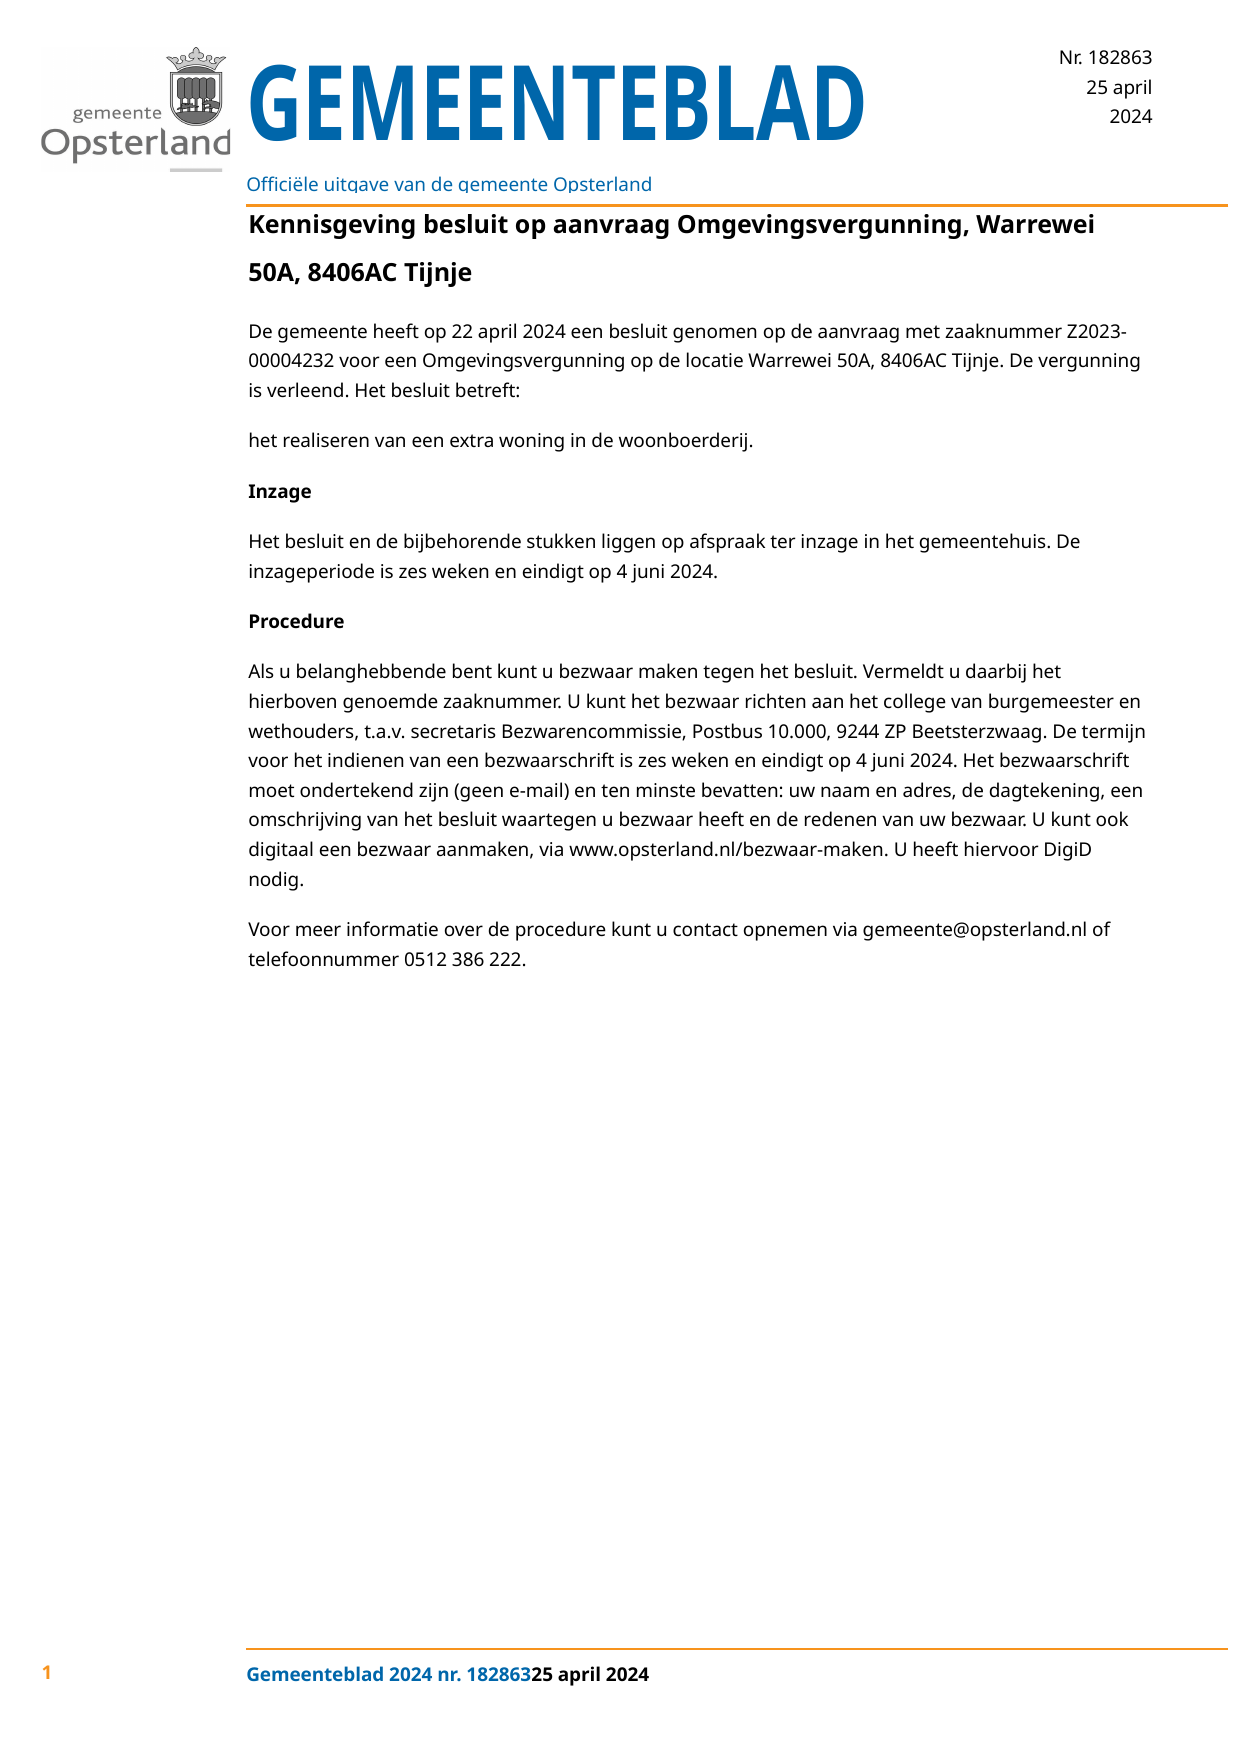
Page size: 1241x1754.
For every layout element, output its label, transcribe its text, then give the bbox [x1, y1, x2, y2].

picture [41, 47, 231, 172]
text Procedure [248, 608, 1152, 634]
text Het besluit en de bijbehorende stukken liggen op afspraak ter inzage in het gemeentehuis. De inzageperiode is zes weken en eindigt op 4 juni 2024. [248, 528, 1152, 584]
text Voor meer informatie over de procedure kunt u contact opnemen via gemeente@opsterland.nl of telefoonnummer 0512 386 222. [248, 916, 1152, 972]
text De gemeente heeft op 22 april 2024 een besluit genomen op de aanvraag met zaaknummer Z2023-00004232 voor een Omgevingsvergunning op de locatie Warrewei 50A, 8406AC Tijnje. De vergunning is verleend. Het besluit betreft: [248, 318, 1152, 403]
text Als u belanghebbende bent kunt u bezwaar maken tegen het besluit. Vermeldt u daarbij het hierboven genoemde zaaknummer. U kunt het bezwaar richten aan het college van burgemeester en wethouders, t.a.v. secretaris Bezwarencommissie, Postbus 10.000, 9244 ZP Beetsterzwaag. De termijn voor het indienen van een bezwaarschrift is zes weken en eindigt op 4 juni 2024. Het bezwaarschrift moet ondertekend zijn (geen e-mail) en ten minste bevatten: uw naam en adres, de dagtekening, een omschrijving van het besluit waartegen u bezwaar heeft en de redenen van uw bezwaar. U kunt ook digitaal een bezwaar aanmaken, via www.opsterland.nl/bezwaar-maken. U heeft hiervoor DigiD nodig. [248, 659, 1152, 892]
text Kennisgeving besluit op aanvraag Omgevingsvergunning, Warrewei 50A, 8406AC Tijnje [248, 207, 1152, 288]
text Inzage [248, 478, 1152, 504]
text het realiseren van een extra woning in de woonboerderij. [248, 427, 1152, 453]
